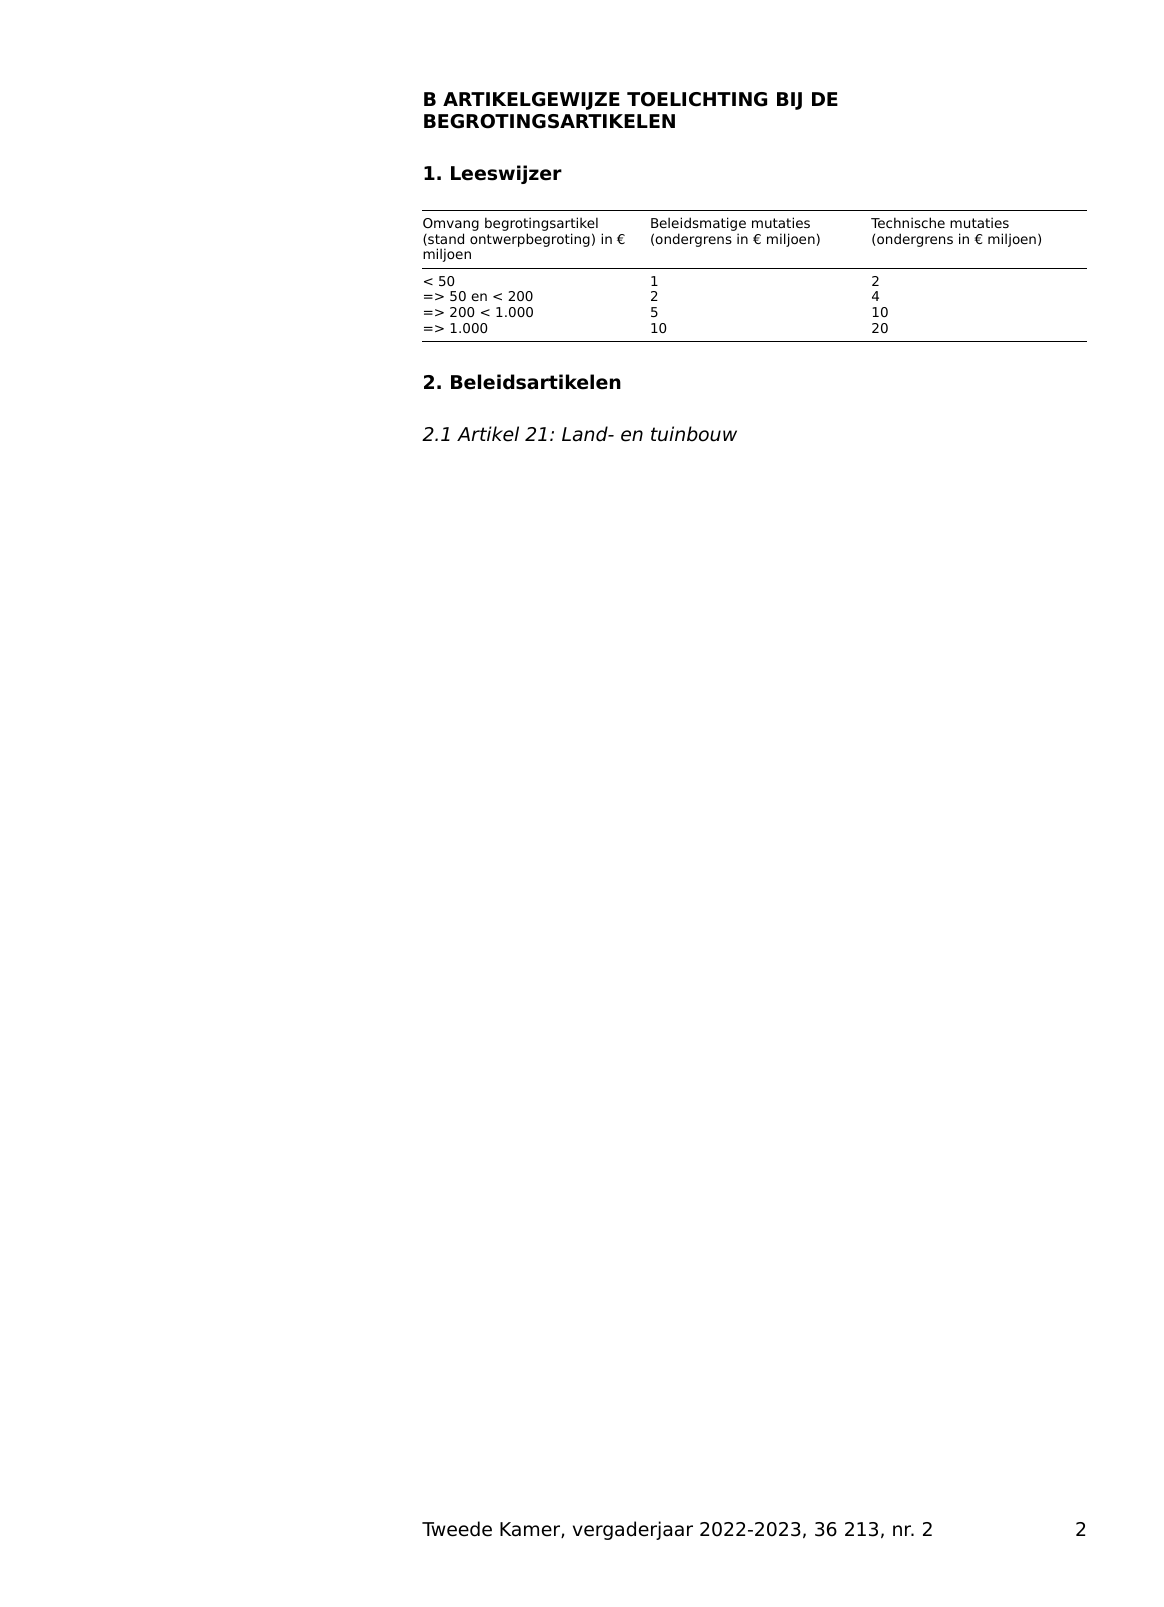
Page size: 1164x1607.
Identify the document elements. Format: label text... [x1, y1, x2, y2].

table_cell 20 [865, 321, 1087, 341]
table_cell 2 [644, 289, 865, 305]
subtitle 2.1 Artikel 21: Land- en tuinbouw [422, 424, 1087, 446]
subtitle B ARTIKELGEWIJZE TOELICHTING BIJ DE BEGROTINGSARTIKELEN [422, 89, 1087, 133]
table_header Technische mutaties (ondergrens in € miljoen) [865, 211, 1087, 268]
subtitle 1. Leeswijzer [422, 163, 1087, 185]
table_cell 2 [865, 269, 1087, 289]
table_cell 10 [865, 305, 1087, 321]
table_cell 1 [644, 269, 865, 289]
table_header Beleidsmatige mutaties (ondergrens in € miljoen) [644, 211, 865, 268]
table_header Omvang begrotingsartikel (stand ontwerpbegroting) in € miljoen [422, 211, 644, 268]
table_cell => 1.000 [422, 321, 644, 341]
table_cell < 50 [422, 269, 644, 289]
table_cell 10 [644, 321, 865, 341]
table_cell 4 [865, 289, 1087, 305]
table_cell => 50 en < 200 [422, 289, 644, 305]
subtitle 2. Beleidsartikelen [422, 372, 1087, 394]
table_cell => 200 < 1.000 [422, 305, 644, 321]
table_cell 5 [644, 305, 865, 321]
